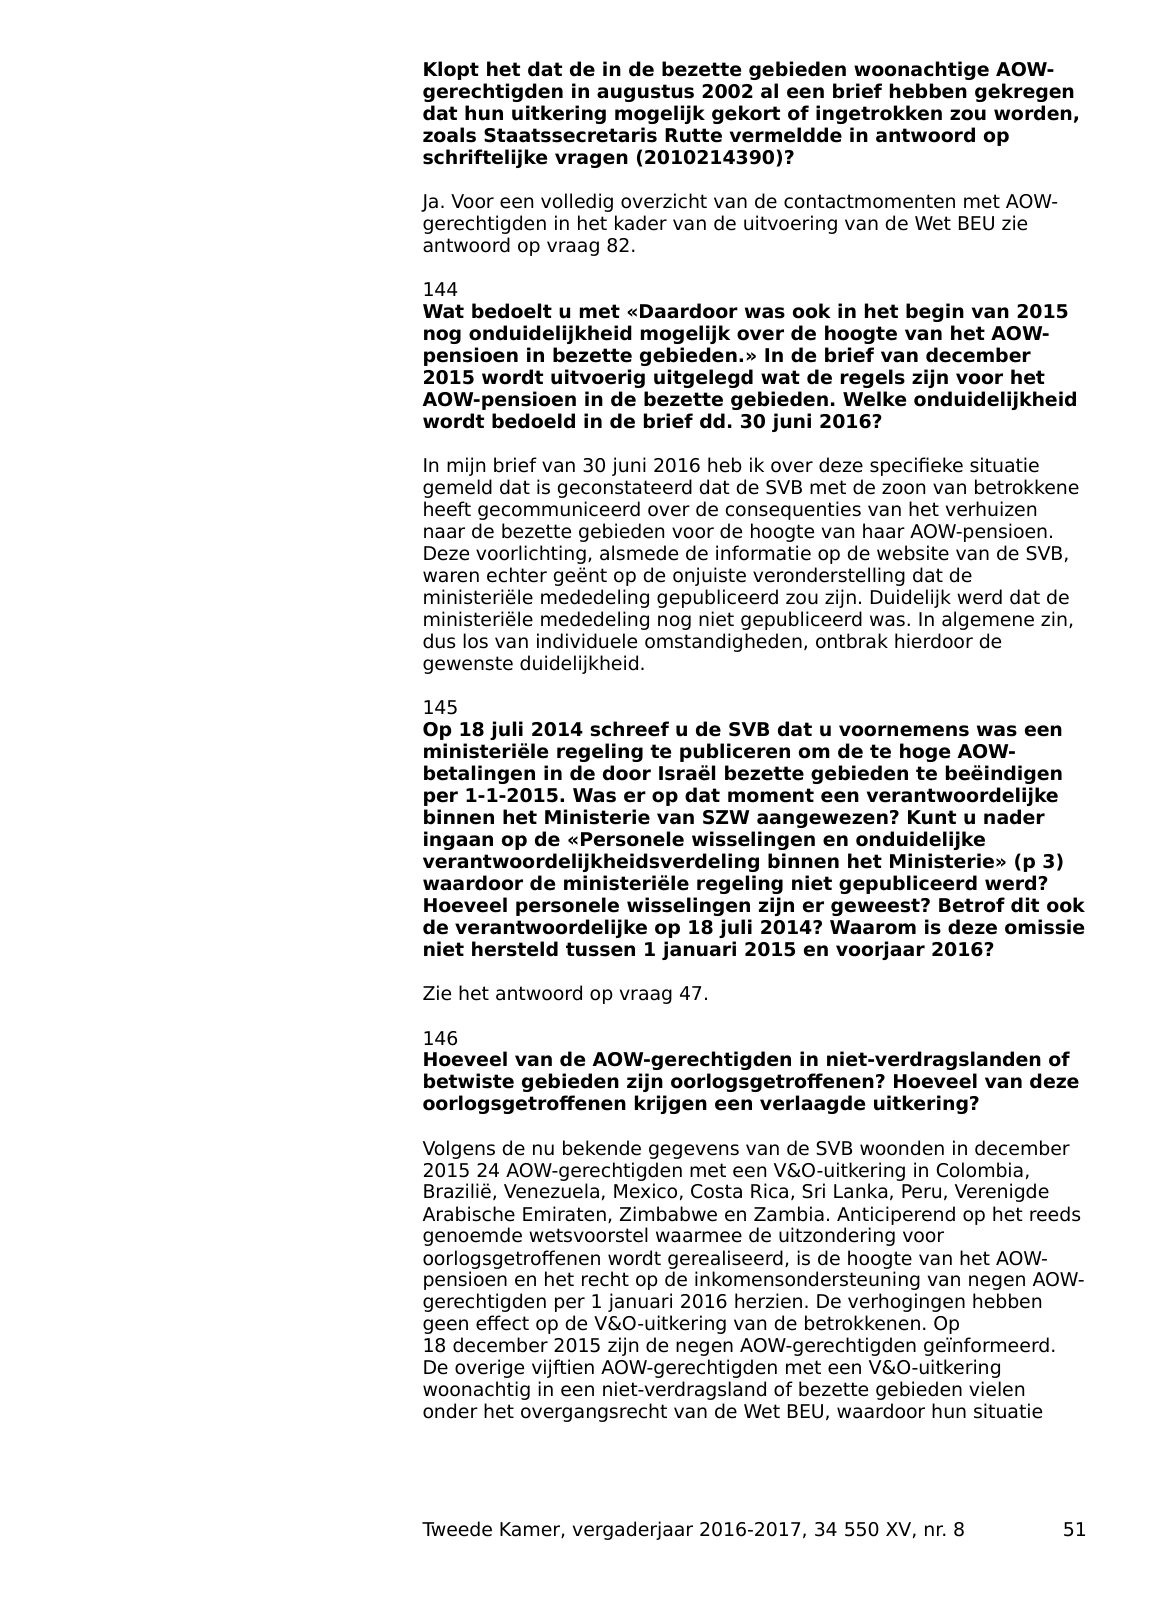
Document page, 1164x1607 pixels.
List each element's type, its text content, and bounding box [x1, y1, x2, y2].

text Volgens de nu bekende gegevens van de SVB woonden in december 2015 24 AOW-gerechtigden met een V&O-uitkering in Colombia, Brazilië, Venezuela, Mexico, Costa Rica, Sri Lanka, Peru, Verenigde Arabische Emiraten, Zimbabwe en Zambia. Anticiperend op het reeds genoemde wetsvoorstel waarmee de uitzondering voor oorlogsgetroffenen wordt gerealiseerd, is de hoogte van het AOW-pensioen en het recht op de inkomensondersteuning van negen AOW-gerechtigden per 1 januari 2016 herzien. De verhogingen hebben geen effect op de V&O-uitkering van de betrokkenen. Op 18 december 2015 zijn de negen AOW-gerechtigden geïnformeerd. [422, 1137, 1087, 1357]
text Op 18 juli 2014 schreef u de SVB dat u voornemens was een ministeriële regeling te publiceren om de te hoge AOW-betalingen in de door Israël bezette gebieden te beëindigen per 1-1-2015. Was er op dat moment een verantwoordelijke binnen het Ministerie van SZW aangewezen? Kunt u nader ingaan op de «Personele wisselingen en onduidelijke verantwoordelijkheidsverdeling binnen het Ministerie» (p 3) waardoor de ministeriële regeling niet gepubliceerd werd? Hoeveel personele wisselingen zijn er geweest? Betrof dit ook de verantwoordelijke op 18 juli 2014? Waarom is deze omissie niet hersteld tussen 1 januari 2015 en voorjaar 2016? [422, 719, 1087, 961]
text Klopt het dat de in de bezette gebieden woonachtige AOW-gerechtigden in augustus 2002 al een brief hebben gekregen dat hun uitkering mogelijk gekort of ingetrokken zou worden, zoals Staatssecretaris Rutte vermeldde in antwoord op schriftelijke vragen (2010214390)? [422, 59, 1087, 169]
text De overige vijftien AOW-gerechtigden met een V&O-uitkering woonachtig in een niet-verdragsland of bezette gebieden vielen onder het overgangsrecht van de Wet BEU, waardoor hun situatie [422, 1357, 1087, 1423]
text Hoeveel van de AOW-gerechtigden in niet-verdragslanden of betwiste gebieden zijn oorlogsgetroffenen? Hoeveel van deze oorlogsgetroffenen krijgen een verlaagde uitkering? [422, 1049, 1087, 1115]
text In mijn brief van 30 juni 2016 heb ik over deze specifieke situatie gemeld dat is geconstateerd dat de SVB met de zoon van betrokkene heeft gecommuniceerd over de consequenties van het verhuizen naar de bezette gebieden voor de hoogte van haar AOW-pensioen. Deze voorlichting, alsmede de informatie op de website van de SVB, waren echter geënt op de onjuiste veronderstelling dat de ministeriële mededeling gepubliceerd zou zijn. Duidelijk werd dat de ministeriële mededeling nog niet gepubliceerd was. In algemene zin, dus los van individuele omstandigheden, ontbrak hierdoor de gewenste duidelijkheid. [422, 455, 1087, 675]
text Zie het antwoord op vraag 47. [422, 983, 1087, 1005]
text 145 [422, 697, 1087, 719]
text 144 [422, 279, 1087, 301]
text 146 [422, 1027, 1087, 1049]
text Ja. Voor een volledig overzicht van de contactmomenten met AOW-gerechtigden in het kader van de uitvoering van de Wet BEU zie antwoord op vraag 82. [422, 191, 1087, 257]
text Wat bedoelt u met «Daardoor was ook in het begin van 2015 nog onduidelijkheid mogelijk over de hoogte van het AOW-pensioen in bezette gebieden.» In de brief van december 2015 wordt uitvoerig uitgelegd wat de regels zijn voor het AOW-pensioen in de bezette gebieden. Welke onduidelijkheid wordt bedoeld in de brief dd. 30 juni 2016? [422, 301, 1087, 433]
